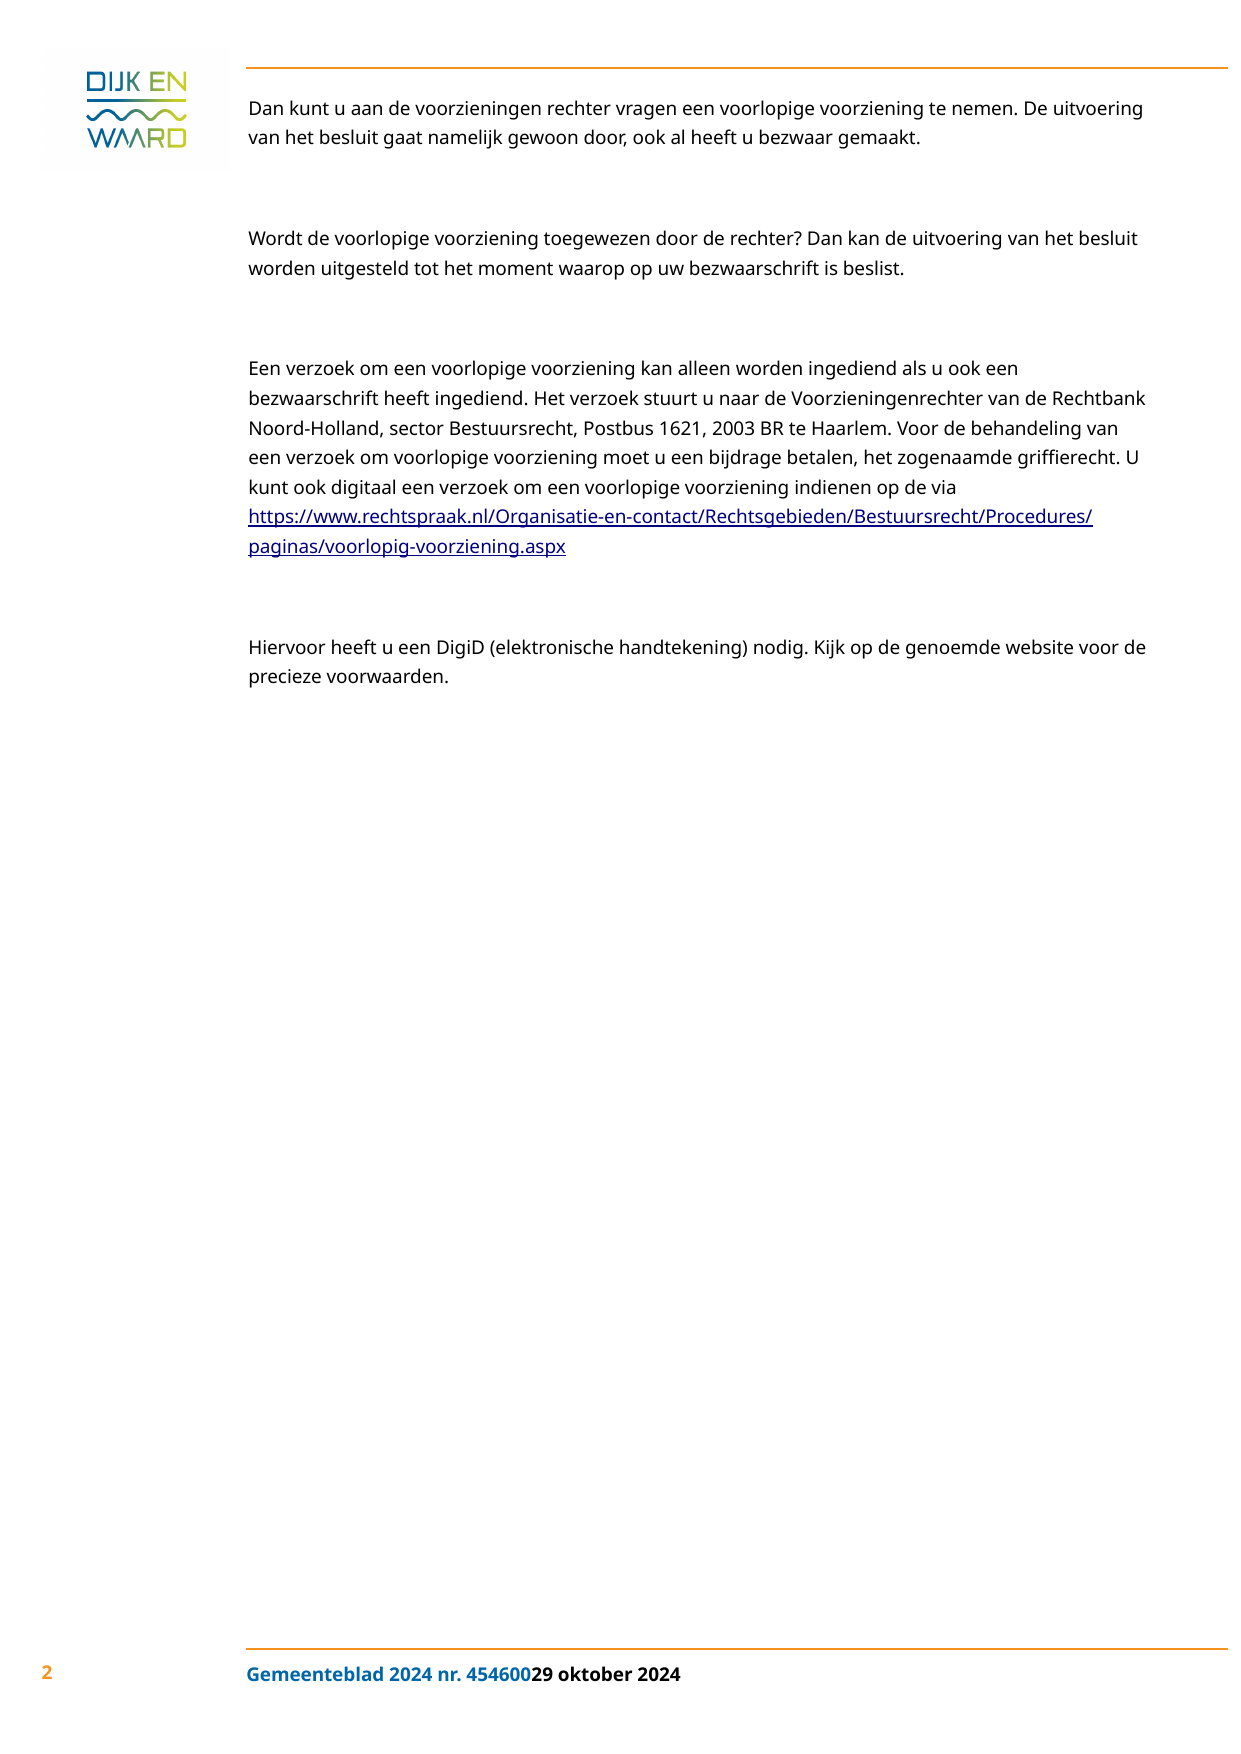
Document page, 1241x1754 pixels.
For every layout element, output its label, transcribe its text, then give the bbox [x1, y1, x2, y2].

text Hiervoor heeft u een DigiD (elektronische handtekening) nodig. Kijk op de genoemde website voor de precieze voorwaarden. [248, 634, 1152, 689]
text Wordt de voorlopige voorziening toegewezen door de rechter? Dan kan de uitvoering van het besluit worden uitgesteld tot het moment waarop op uw bezwaarschrift is beslist. [248, 225, 1152, 281]
picture [41, 47, 231, 172]
text Dan kunt u aan de voorzieningen rechter vragen een voorlopige voorziening te nemen. De uitvoering van het besluit gaat namelijk gewoon door, ook al heeft u bezwaar gemaakt. [248, 95, 1152, 150]
text Een verzoek om een voorlopige voorziening kan alleen worden ingediend als u ook een bezwaarschrift heeft ingediend. Het verzoek stuurt u naar de Voorzieningenrechter van de Rechtbank Noord-Holland, sector Bestuursrecht, Postbus 1621, 2003 BR te Haarlem. Voor de behandeling van een verzoek om voorlopige voorziening moet u een bijdrage betalen, het zogenaamde griffierecht. U kunt ook digitaal een verzoek om een voorlopige voorziening indienen op de via https://www.rechtspraak.nl/Organisatie-en-contact/Rechtsgebieden/Bestuursrecht/Procedures/paginas/voorlopig-voorziening.aspx [248, 356, 1152, 559]
